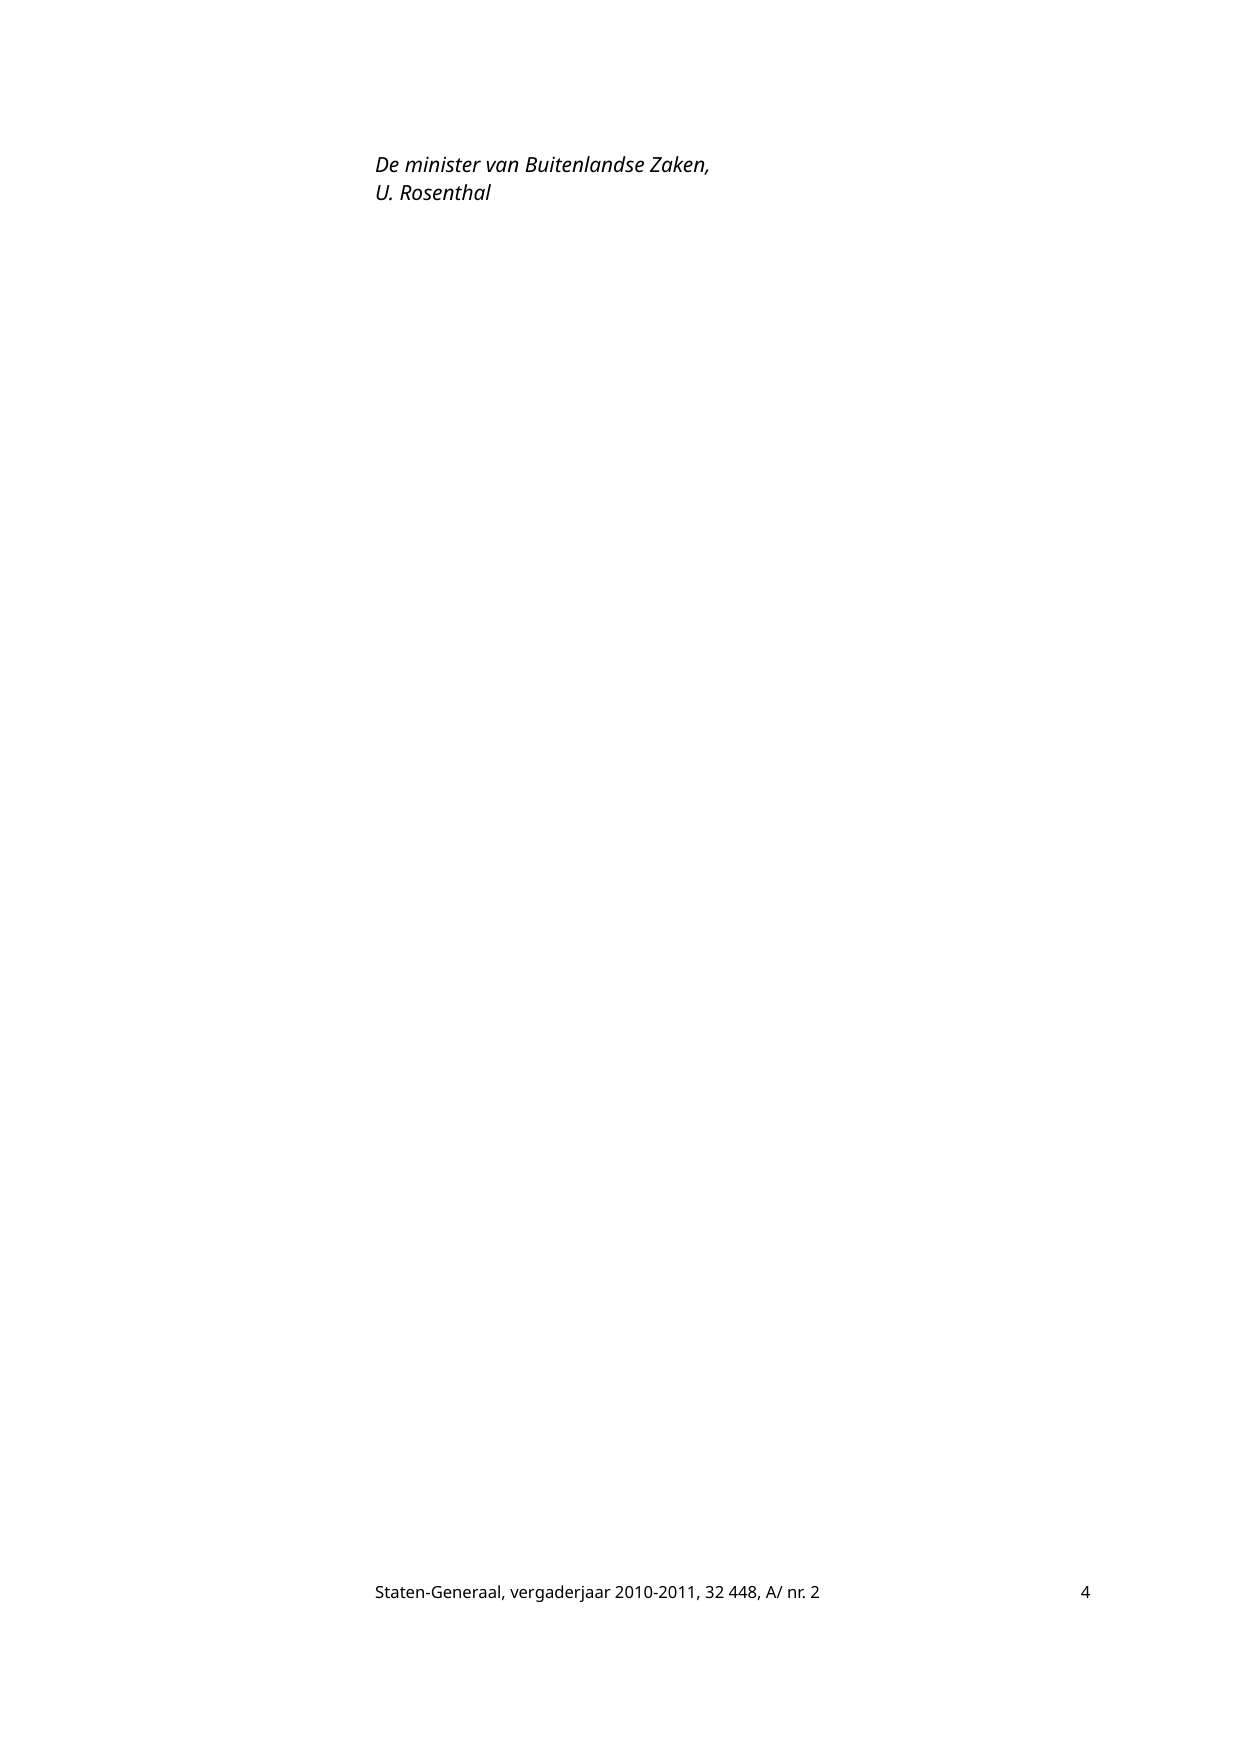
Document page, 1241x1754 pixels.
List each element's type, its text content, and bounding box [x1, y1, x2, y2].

text De minister van Buitenlandse Zaken, [375, 150, 1090, 178]
text U. Rosenthal [375, 178, 1090, 207]
